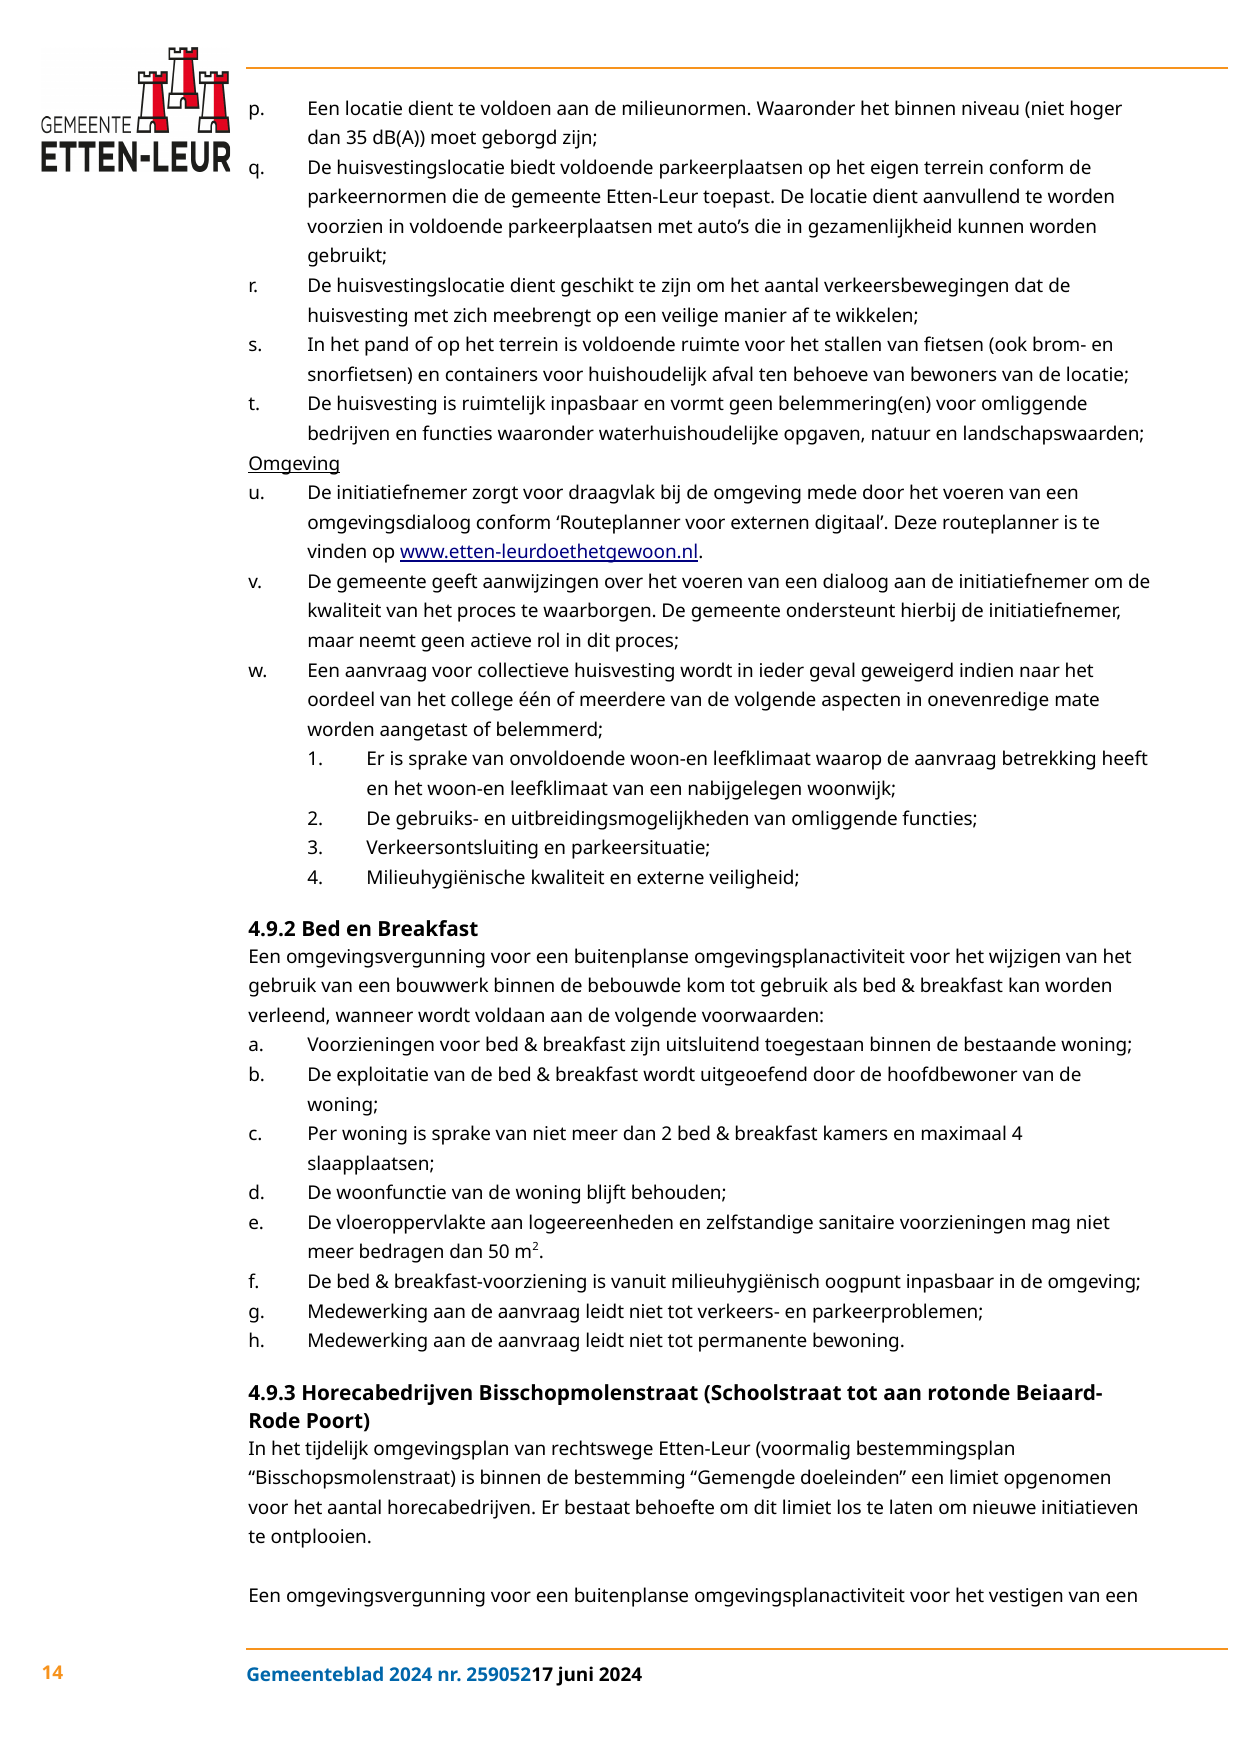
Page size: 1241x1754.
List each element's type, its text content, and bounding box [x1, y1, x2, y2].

text 4.9.2 Bed en Breakfast [248, 914, 1152, 943]
text 4.9.3 Horecabedrijven Bisschopmolenstraat (Schoolstraat tot aan rotonde Beiaard-Rode Poort) [248, 1378, 1152, 1435]
text Een omgevingsvergunning voor een buitenplanse omgevingsplanactiviteit voor het vestigen van een [248, 1583, 1152, 1608]
list Er is sprake van onvoldoende woon-en leefklimaat waarop de aanvraag betrekking heeft en het woon-en leefklimaat van een nabijgelegen woonwijk; [307, 746, 1152, 801]
text In het tijdelijk omgevingsplan van rechtswege Etten-Leur (voormalig bestemmingsplan “Bisschopsmolenstraat) is binnen de bestemming “Gemengde doeleinden” een limiet opgenomen voor het aantal horecabedrijven. Er bestaat behoefte om dit limiet los te laten om nieuwe initiatieven te ontplooien. [248, 1435, 1152, 1549]
list De gebruiks- en uitbreidingsmogelijkheden van omliggende functies; [307, 805, 1152, 831]
list De exploitatie van de bed & breakfast wordt uitgeoefend door de hoofdbewoner van de woning; [248, 1061, 1152, 1116]
list De bed & breakfast-voorziening is vanuit milieuhygiënisch oogpunt inpasbaar in de omgeving; [248, 1268, 1152, 1294]
list Een locatie dient te voldoen aan de milieunormen. Waaronder het binnen niveau (niet hoger dan 35 dB(A)) moet geborgd zijn; [248, 95, 1152, 150]
list Medewerking aan de aanvraag leidt niet tot permanente bewoning. [248, 1327, 1152, 1353]
picture [41, 47, 231, 172]
list De gemeente geeft aanwijzingen over het voeren van een dialoog aan de initiatiefnemer om de kwaliteit van het proces te waarborgen. De gemeente ondersteunt hierbij de initiatiefnemer, maar neemt geen actieve rol in dit proces; [248, 568, 1152, 653]
list Milieuhygiënische kwaliteit en externe veiligheid; [307, 864, 1152, 890]
list De initiatiefnemer zorgt voor draagvlak bij de omgeving mede door het voeren van een omgevingsdialoog conform ‘Routeplanner voor externen digitaal’. Deze routeplanner is te vinden op www.etten-leurdoethetgewoon.nl. [248, 479, 1152, 564]
list De vloeroppervlakte aan logeereenheden en zelfstandige sanitaire voorzieningen mag niet meer bedragen dan 50 m2. [248, 1209, 1152, 1264]
list Een aanvraag voor collectieve huisvesting wordt in ieder geval geweigerd indien naar het oordeel van het college één of meerdere van de volgende aspecten in onevenredige mate worden aangetast of belemmerd; [248, 657, 1152, 742]
list Per woning is sprake van niet meer dan 2 bed & breakfast kamers en maximaal 4 slaapplaatsen; [248, 1120, 1152, 1176]
list De huisvestingslocatie dient geschikt te zijn om het aantal verkeersbewegingen dat de huisvesting met zich meebrengt op een veilige manier af te wikkelen; [248, 272, 1152, 328]
list Medewerking aan de aanvraag leidt niet tot verkeers- en parkeerproblemen; [248, 1298, 1152, 1323]
list De woonfunctie van de woning blijft behouden; [248, 1179, 1152, 1205]
text Een omgevingsvergunning voor een buitenplanse omgevingsplanactiviteit voor het wijzigen van het gebruik van een bouwwerk binnen de bebouwde kom tot gebruik als bed & breakfast kan worden verleend, wanneer wordt voldaan aan de volgende voorwaarden: [248, 943, 1152, 1028]
text Omgeving [248, 450, 1152, 476]
list De huisvestingslocatie biedt voldoende parkeerplaatsen op het eigen terrein conform de parkeernormen die de gemeente Etten-Leur toepast. De locatie dient aanvullend te worden voorzien in voldoende parkeerplaatsen met auto’s die in gezamenlijkheid kunnen worden gebruikt; [248, 154, 1152, 268]
list In het pand of op het terrein is voldoende ruimte voor het stallen van fietsen (ook brom- en snorfietsen) en containers voor huishoudelijk afval ten behoeve van bewoners van de locatie; [248, 331, 1152, 387]
list De huisvesting is ruimtelijk inpasbaar en vormt geen belemmering(en) voor omliggende bedrijven en functies waaronder waterhuishoudelijke opgaven, natuur en landschapswaarden; [248, 391, 1152, 446]
list Verkeersontsluiting en parkeersituatie; [307, 834, 1152, 860]
list Voorzieningen voor bed & breakfast zijn uitsluitend toegestaan binnen de bestaande woning; [248, 1032, 1152, 1057]
